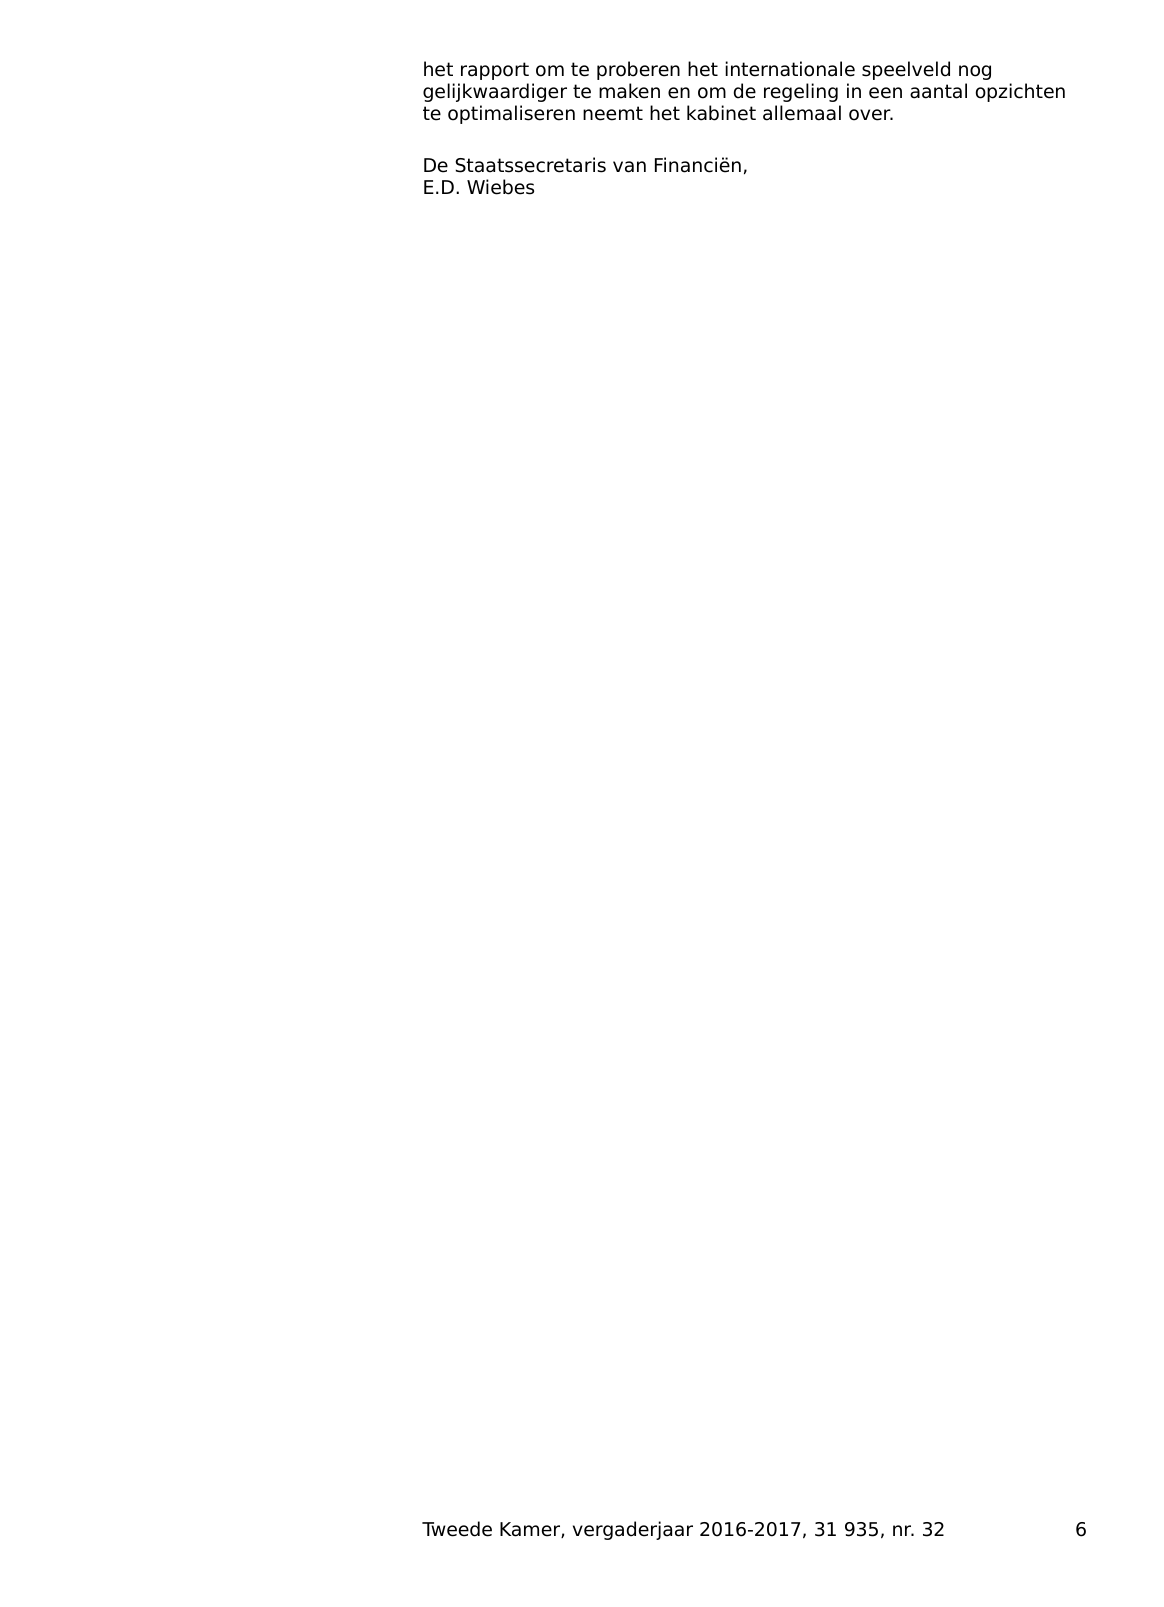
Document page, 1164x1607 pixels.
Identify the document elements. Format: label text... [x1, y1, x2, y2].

text het rapport om te proberen het internationale speelveld nog gelijkwaardiger te maken en om de regeling in een aantal opzichten te optimaliseren neemt het kabinet allemaal over. [422, 59, 1087, 125]
text De Staatssecretaris van Financiën, E.D. Wiebes [422, 155, 1087, 199]
